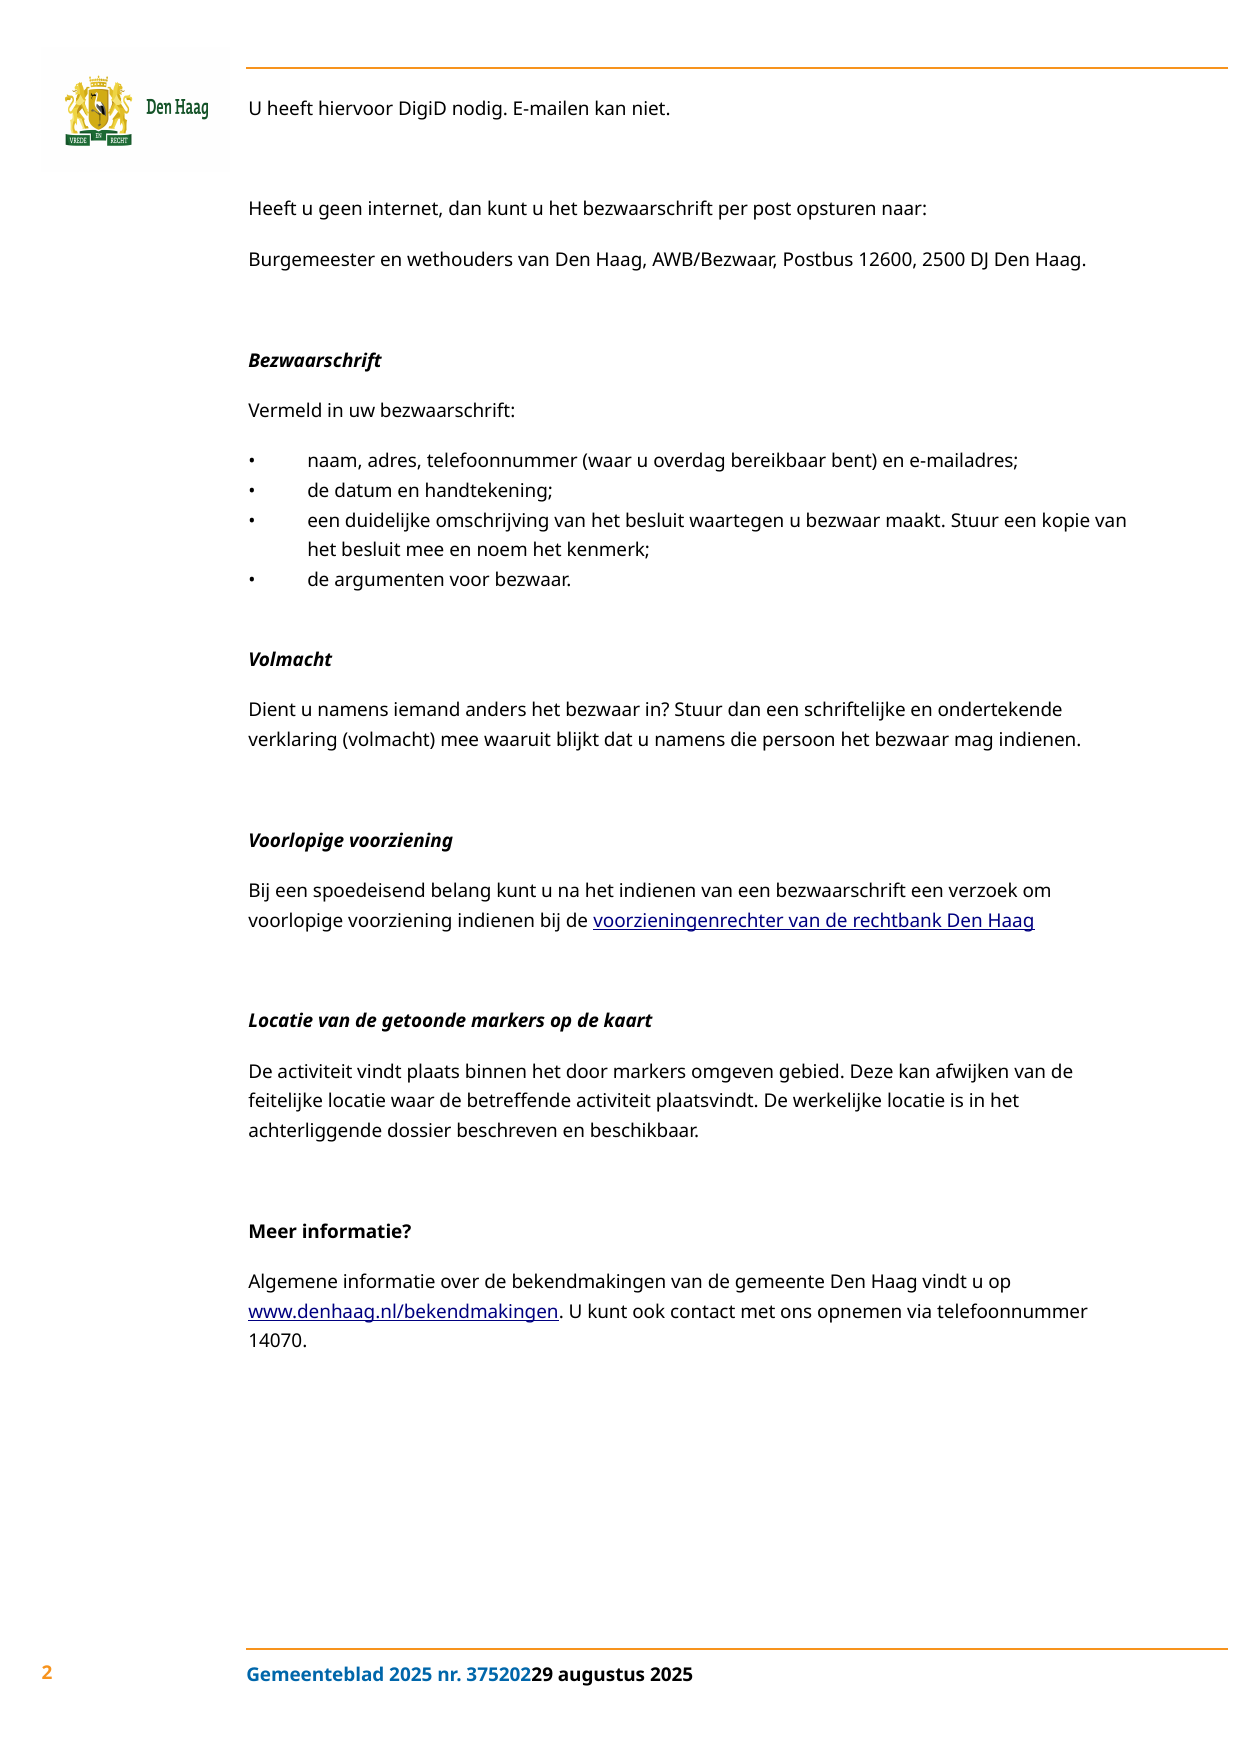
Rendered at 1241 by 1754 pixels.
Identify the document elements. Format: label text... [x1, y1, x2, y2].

list de datum en handtekening; [248, 477, 1152, 503]
picture [41, 47, 231, 172]
list een duidelijke omschrijving van het besluit waartegen u bezwaar maakt. Stuur een kopie van het besluit mee en noem het kenmerk; [248, 507, 1152, 562]
text Meer informatie? [248, 1218, 1152, 1244]
text Bezwaarschrift [248, 347, 1152, 373]
list naam, adres, telefoonnummer (waar u overdag bereikbaar bent) en e-mailadres; [248, 448, 1152, 473]
text Locatie van de getoonde markers op de kaart [248, 1008, 1152, 1033]
text Burgemeester en wethouders van Den Haag, AWB/Bezwaar, Postbus 12600, 2500 DJ Den Haag. [248, 246, 1152, 272]
list de argumenten voor bezwaar. [248, 566, 1152, 592]
text U heeft hiervoor DigiD nodig. E-mailen kan niet. [248, 95, 1152, 121]
text Bij een spoedeisend belang kunt u na het indienen van een bezwaarschrift een verzoek om voorlopige voorziening indienen bij de voorzieningenrechter van de rechtbank Den Haag [248, 877, 1152, 933]
text Volmacht [248, 646, 1152, 672]
text De activiteit vindt plaats binnen het door markers omgeven gebied. Deze kan afwijken van de feitelijke locatie waar de betreffende activiteit plaatsvindt. De werkelijke locatie is in het achterliggende dossier beschreven en beschikbaar. [248, 1058, 1152, 1143]
text Vermeld in uw bezwaarschrift: [248, 397, 1152, 423]
text Voorlopige voorziening [248, 827, 1152, 853]
text Algemene informatie over de bekendmakingen van de gemeente Den Haag vindt u op www.denhaag.nl/bekendmakingen. U kunt ook contact met ons opnemen via telefoonnummer 14070. [248, 1268, 1152, 1353]
text Dient u namens iemand anders het bezwaar in? Stuur dan een schriftelijke en ondertekende verklaring (volmacht) mee waaruit blijkt dat u namens die persoon het bezwaar mag indienen. [248, 696, 1152, 752]
text Heeft u geen internet, dan kunt u het bezwaarschrift per post opsturen naar: [248, 196, 1152, 221]
